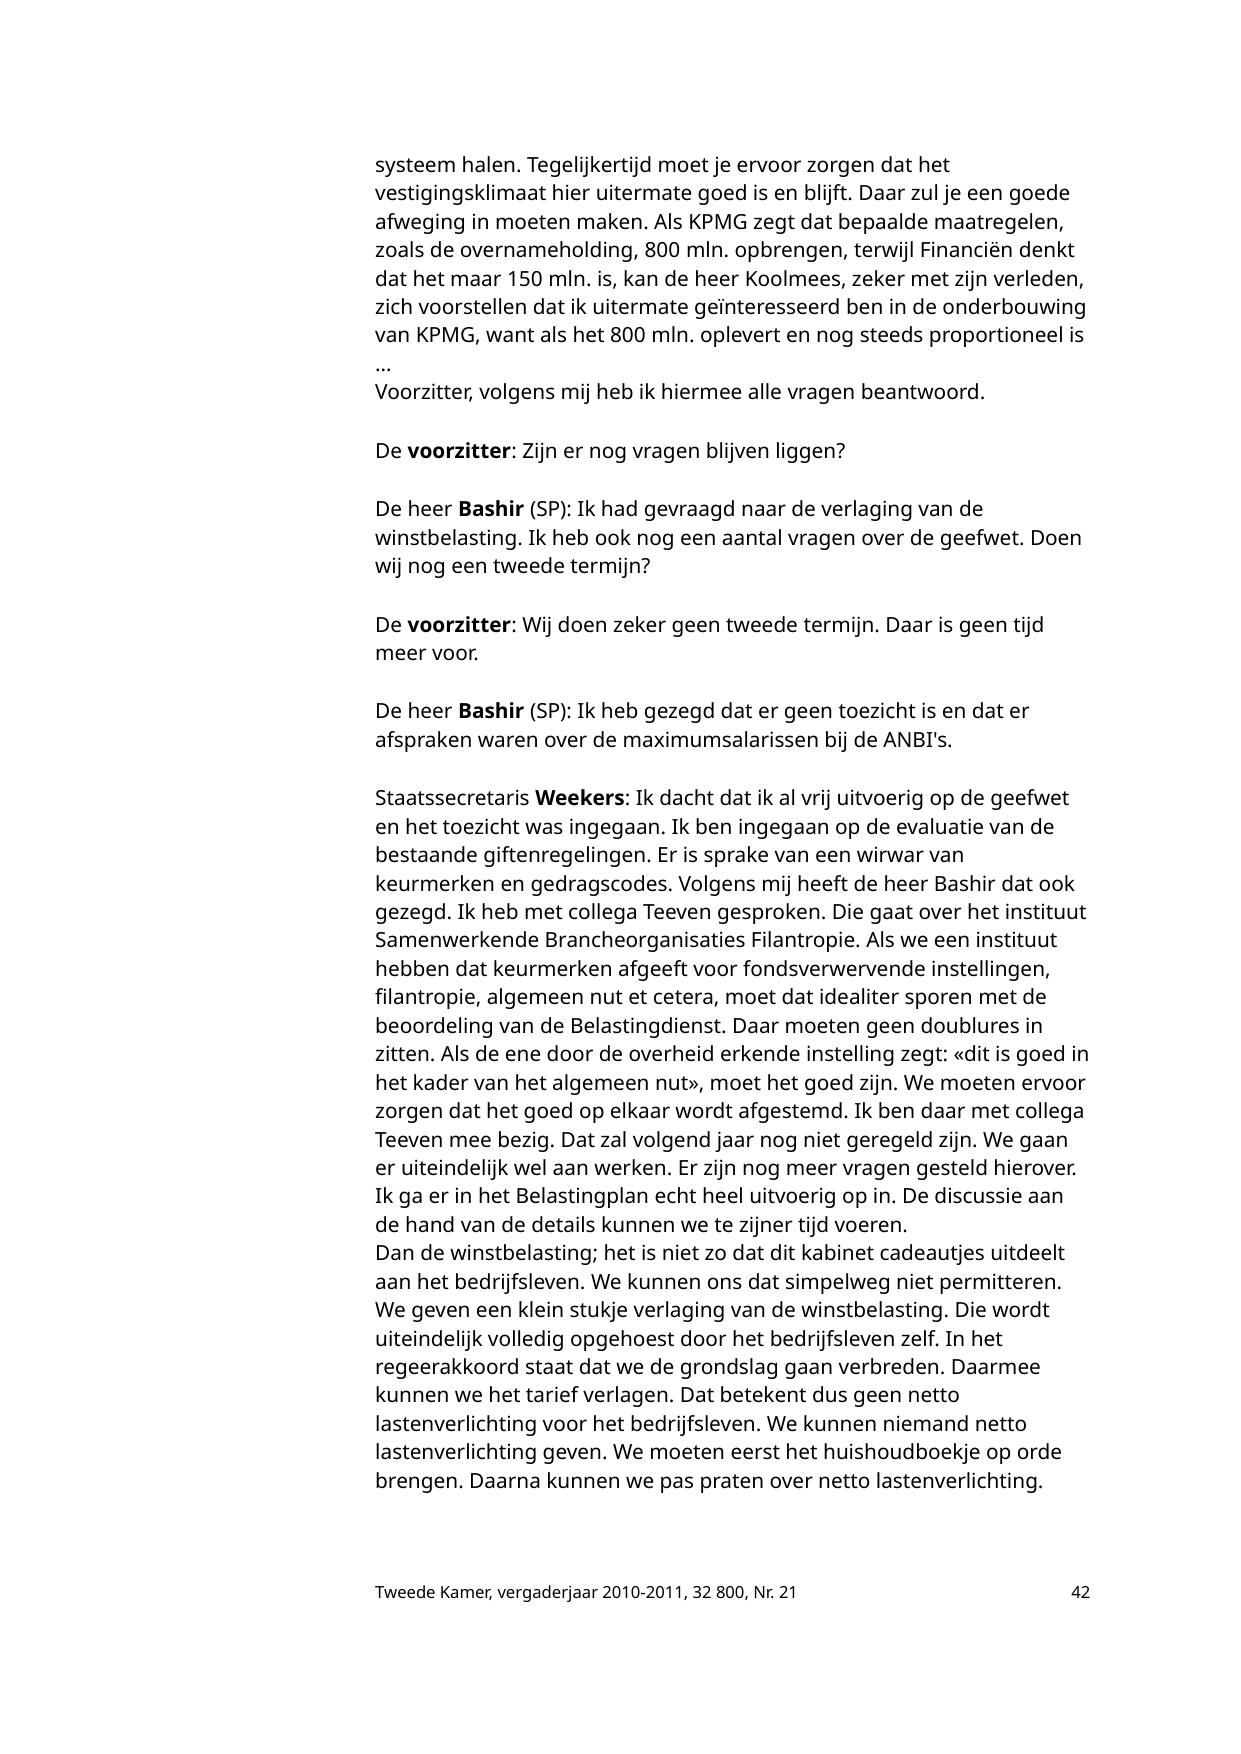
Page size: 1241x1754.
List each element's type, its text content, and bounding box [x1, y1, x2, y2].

text systeem halen. Tegelijkertijd moet je ervoor zorgen dat het vestigingsklimaat hier uitermate goed is en blijft. Daar zul je een goede afweging in moeten maken. Als KPMG zegt dat bepaalde maatregelen, zoals de overnameholding, 800 mln. opbrengen, terwijl Financiën denkt dat het maar 150 mln. is, kan de heer Koolmees, zeker met zijn verleden, zich voorstellen dat ik uitermate geïnteresseerd ben in de onderbouwing van KPMG, want als het 800 mln. oplevert en nog steeds proportioneel is … [375, 150, 1090, 377]
text Dan de winstbelasting; het is niet zo dat dit kabinet cadeautjes uitdeelt aan het bedrijfsleven. We kunnen ons dat simpelweg niet permitteren. We geven een klein stukje verlaging van de winstbelasting. Die wordt uiteindelijk volledig opgehoest door het bedrijfsleven zelf. In het regeerakkoord staat dat we de grondslag gaan verbreden. Daarmee kunnen we het tarief verlagen. Dat betekent dus geen netto lastenverlichting voor het bedrijfsleven. We kunnen niemand netto lastenverlichting geven. We moeten eerst het huishoudboekje op orde brengen. Daarna kunnen we pas praten over netto lastenverlichting. [375, 1238, 1090, 1494]
text De heer Bashir (SP): Ik heb gezegd dat er geen toezicht is en dat er afspraken waren over de maximumsalarissen bij de ANBI's. [375, 697, 1090, 753]
text Staatssecretaris Weekers: Ik dacht dat ik al vrij uitvoerig op de geefwet en het toezicht was ingegaan. Ik ben ingegaan op de evaluatie van de bestaande giftenregelingen. Er is sprake van een wirwar van keurmerken en gedragscodes. Volgens mij heeft de heer Bashir dat ook gezegd. Ik heb met collega Teeven gesproken. Die gaat over het instituut Samenwerkende Brancheorganisaties Filantropie. Als we een instituut hebben dat keurmerken afgeeft voor fondsverwervende instellingen, filantropie, algemeen nut et cetera, moet dat idealiter sporen met de beoordeling van de Belastingdienst. Daar moeten geen doublures in zitten. Als de ene door de overheid erkende instelling zegt: «dit is goed in het kader van het algemeen nut», moet het goed zijn. We moeten ervoor zorgen dat het goed op elkaar wordt afgestemd. Ik ben daar met collega Teeven mee bezig. Dat zal volgend jaar nog niet geregeld zijn. We gaan er uiteindelijk wel aan werken. Er zijn nog meer vragen gesteld hierover. Ik ga er in het Belastingplan echt heel uitvoerig op in. De discussie aan de hand van de details kunnen we te zijner tijd voeren. [375, 783, 1090, 1238]
text Voorzitter, volgens mij heb ik hiermee alle vragen beantwoord. [375, 377, 1090, 406]
text De heer Bashir (SP): Ik had gevraagd naar de verlaging van de winstbelasting. Ik heb ook nog een aantal vragen over de geefwet. Doen wij nog een tweede termijn? [375, 494, 1090, 580]
text De voorzitter: Zijn er nog vragen blijven liggen? [375, 436, 1090, 464]
text De voorzitter: Wij doen zeker geen tweede termijn. Daar is geen tijd meer voor. [375, 610, 1090, 667]
